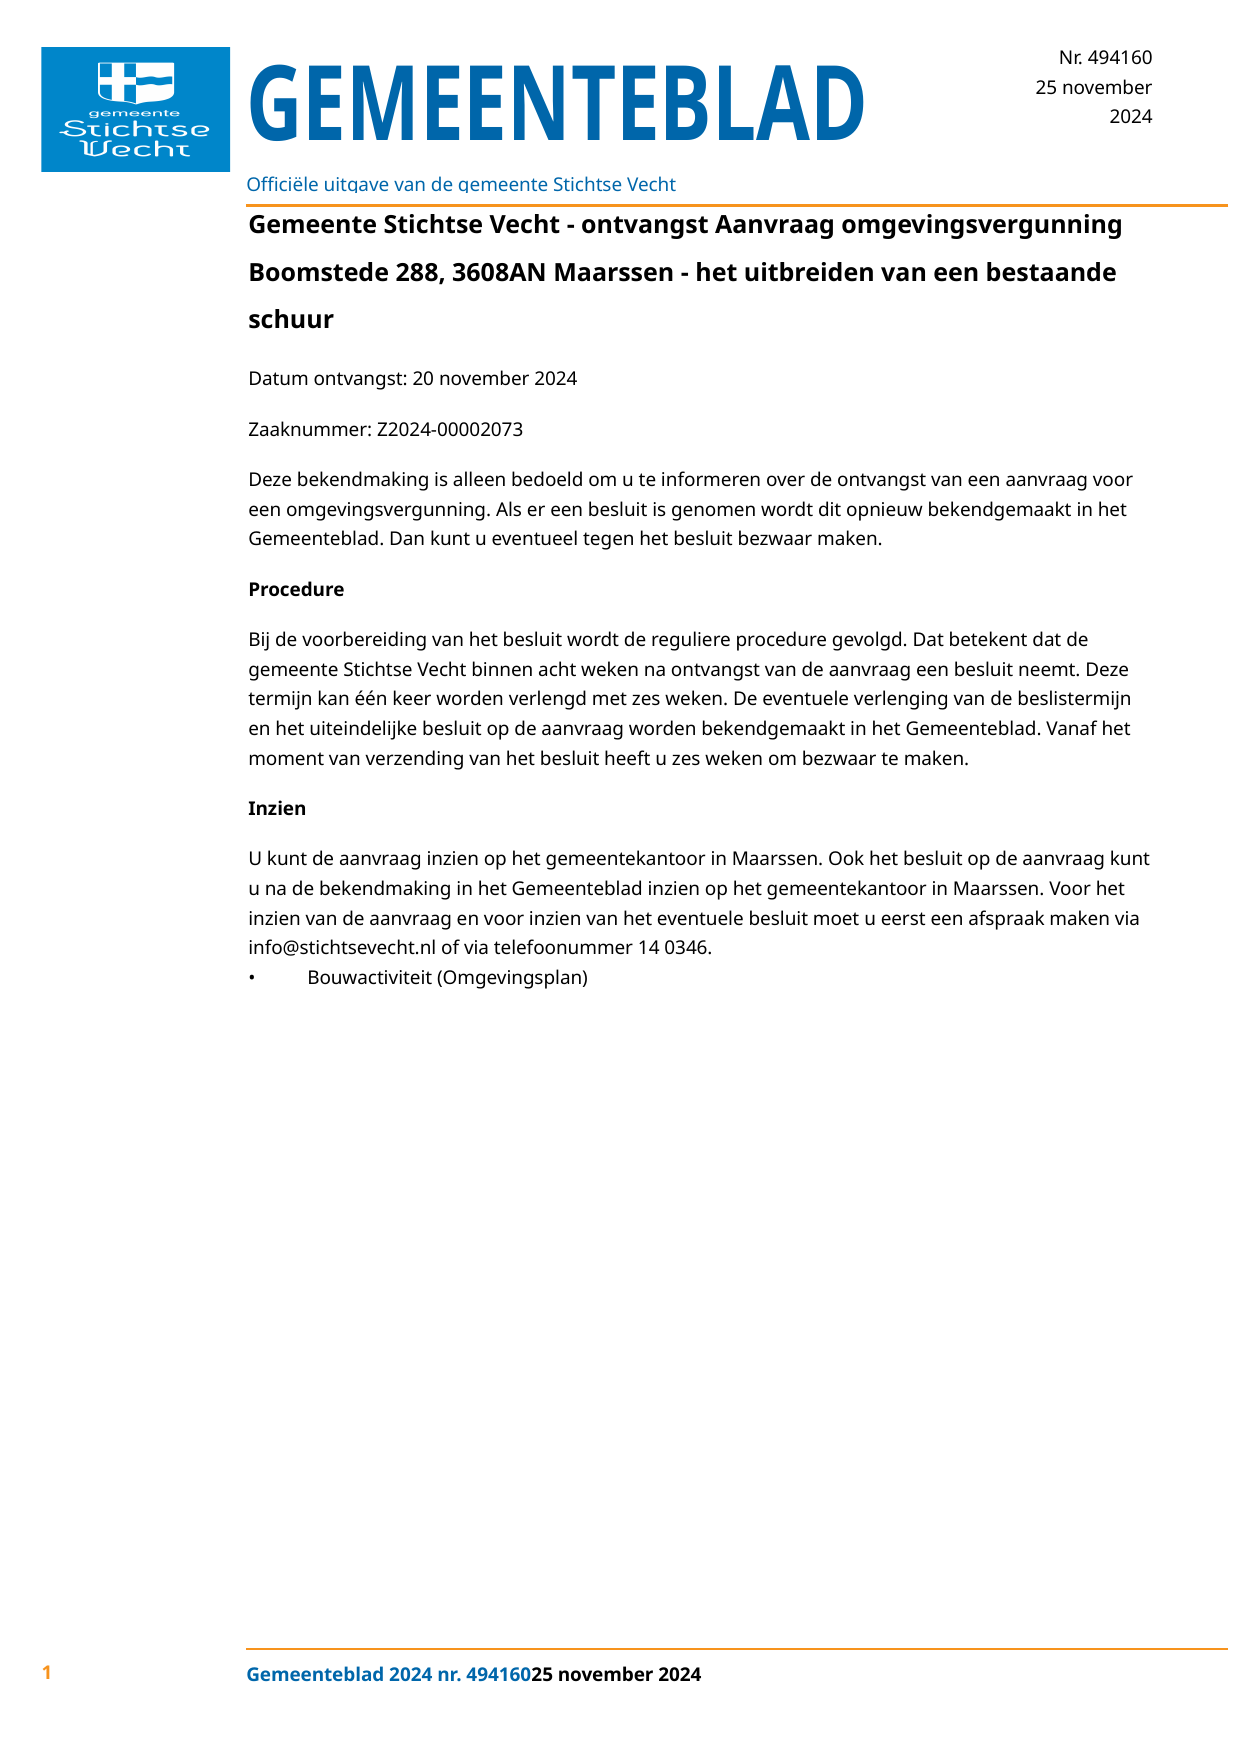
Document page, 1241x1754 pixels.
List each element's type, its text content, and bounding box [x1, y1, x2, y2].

text Gemeente Stichtse Vecht - ontvangst Aanvraag omgevingsvergunning Boomstede 288, 3608AN Maarssen - het uitbreiden van een bestaande schuur [248, 207, 1152, 336]
text Inzien [248, 795, 1152, 821]
text Zaaknummer: Z2024-00002073 [248, 416, 1152, 442]
text Procedure [248, 576, 1152, 602]
text Datum ontvangst: 20 november 2024 [248, 366, 1152, 391]
picture [99, 63, 135, 101]
text U kunt de aanvraag inzien op het gemeentekantoor in Maarssen. Ook het besluit op de aanvraag kunt u na de bekendmaking in het Gemeenteblad inzien op het gemeentekantoor in Maarssen. Voor het inzien van de aanvraag en voor inzien van het eventuele besluit moet u eerst een afspraak maken via info@stichtsevecht.nl of via telefoonummer 14 0346. [248, 846, 1152, 960]
text Deze bekendmaking is alleen bedoeld om u te informeren over de ontvangst van een aanvraag voor een omgevingsvergunning. Als er een besluit is genomen wordt dit opnieuw bekendgemaakt in het Gemeenteblad. Dan kunt u eventueel tegen het besluit bezwaar maken. [248, 466, 1152, 551]
list Bouwactiviteit (Omgevingsplan) [248, 964, 1152, 989]
text Bij de voorbereiding van het besluit wordt de reguliere procedure gevolgd. Dat betekent dat de gemeente Stichtse Vecht binnen acht weken na ontvangst van de aanvraag een besluit neemt. Deze termijn kan één keer worden verlengd met zes weken. De eventuele verlenging van de beslistermijn en het uiteindelijke besluit op de aanvraag worden bekendgemaakt in het Gemeenteblad. Vanaf het moment van verzending van het besluit heeft u zes weken om bezwaar te maken. [248, 626, 1152, 770]
picture [137, 63, 174, 103]
